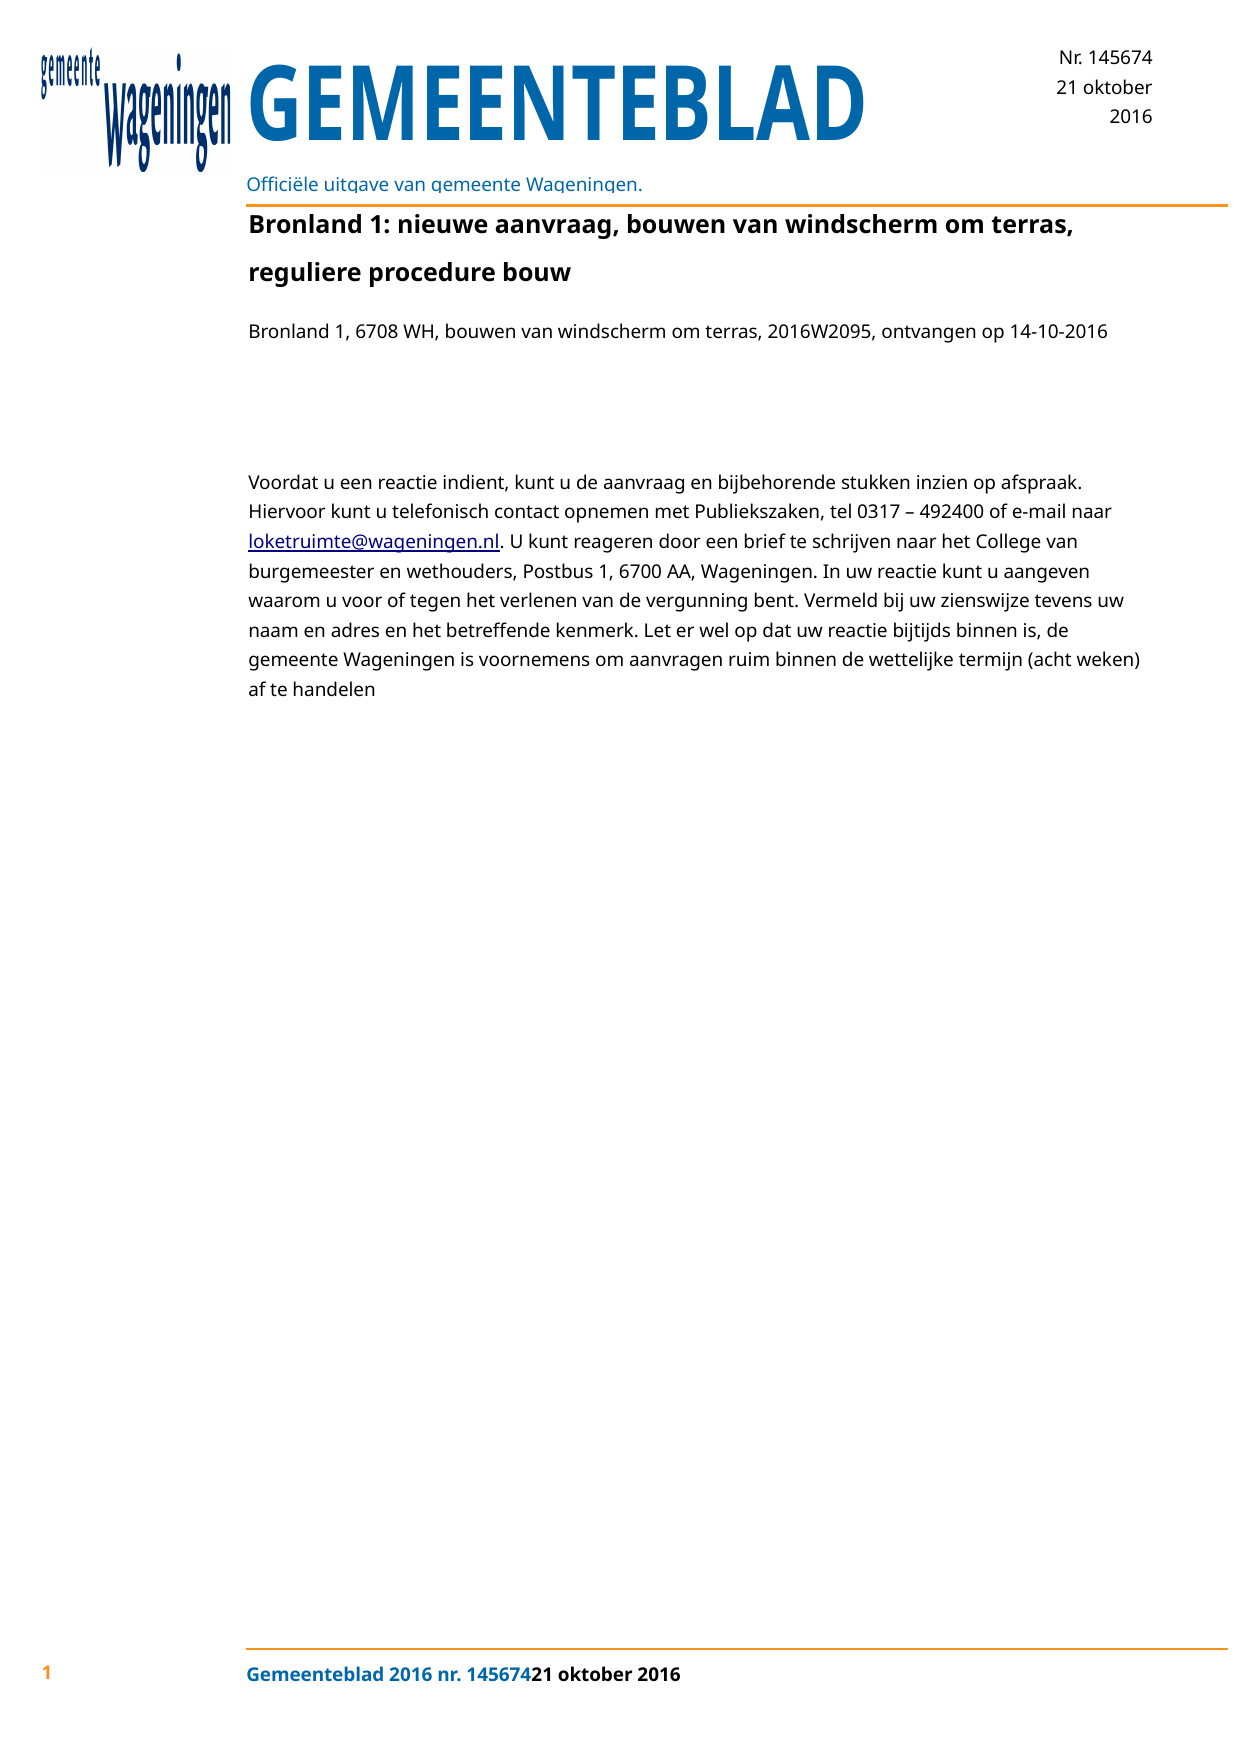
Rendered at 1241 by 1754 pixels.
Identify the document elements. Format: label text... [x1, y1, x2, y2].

picture [41, 47, 231, 172]
text Bronland 1: nieuwe aanvraag, bouwen van windscherm om terras, reguliere procedure bouw [248, 207, 1152, 288]
text Bronland 1, 6708 WH, bouwen van windscherm om terras, 2016W2095, ontvangen op 14-10-2016 [248, 318, 1152, 344]
text Voordat u een reactie indient, kunt u de aanvraag en bijbehorende stukken inzien op afspraak. Hiervoor kunt u telefonisch contact opnemen met Publiekszaken, tel 0317 – 492400 of e-mail naar loketruimte@wageningen.nl. U kunt reageren door een brief te schrijven naar het College van burgemeester en wethouders, Postbus 1, 6700 AA, Wageningen. In uw reactie kunt u aangeven waarom u voor of tegen het verlenen van de vergunning bent. Vermeld bij uw zienswijze tevens uw naam en adres en het betreffende kenmerk. Let er wel op dat uw reactie bijtijds binnen is, de gemeente Wageningen is voornemens om aanvragen ruim binnen de wettelijke termijn (acht weken) af te handelen [248, 469, 1152, 702]
